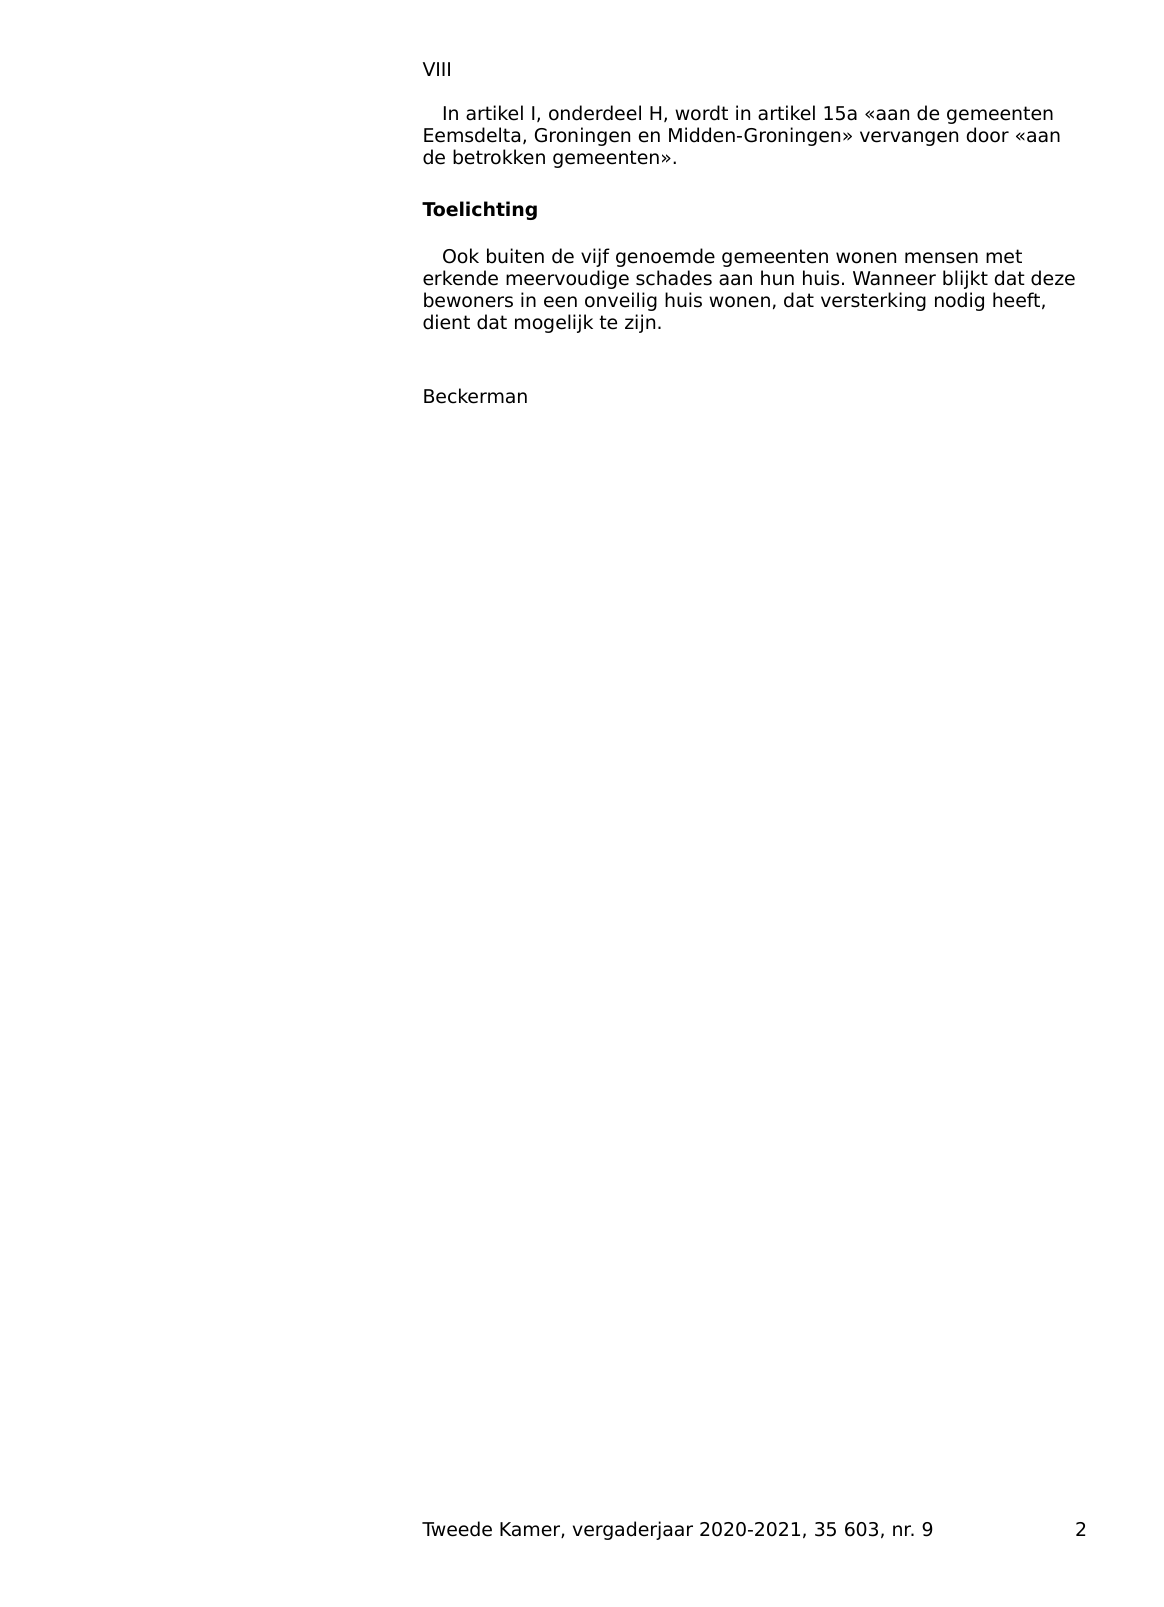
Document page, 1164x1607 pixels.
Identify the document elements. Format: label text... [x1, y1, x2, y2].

subtitle VIII [422, 59, 1087, 81]
subtitle Toelichting [422, 199, 1087, 221]
text Ook buiten de vijf genoemde gemeenten wonen mensen met erkende meervoudige schades aan hun huis. Wanneer blijkt dat deze bewoners in een onveilig huis wonen, dat versterking nodig heeft, dient dat mogelijk te zijn. [422, 246, 1087, 334]
text In artikel I, onderdeel H, wordt in artikel 15a «aan de gemeenten Eemsdelta, Groningen en Midden-Groningen» vervangen door «aan de betrokken gemeenten». [422, 103, 1087, 169]
text Beckerman [422, 364, 1087, 408]
